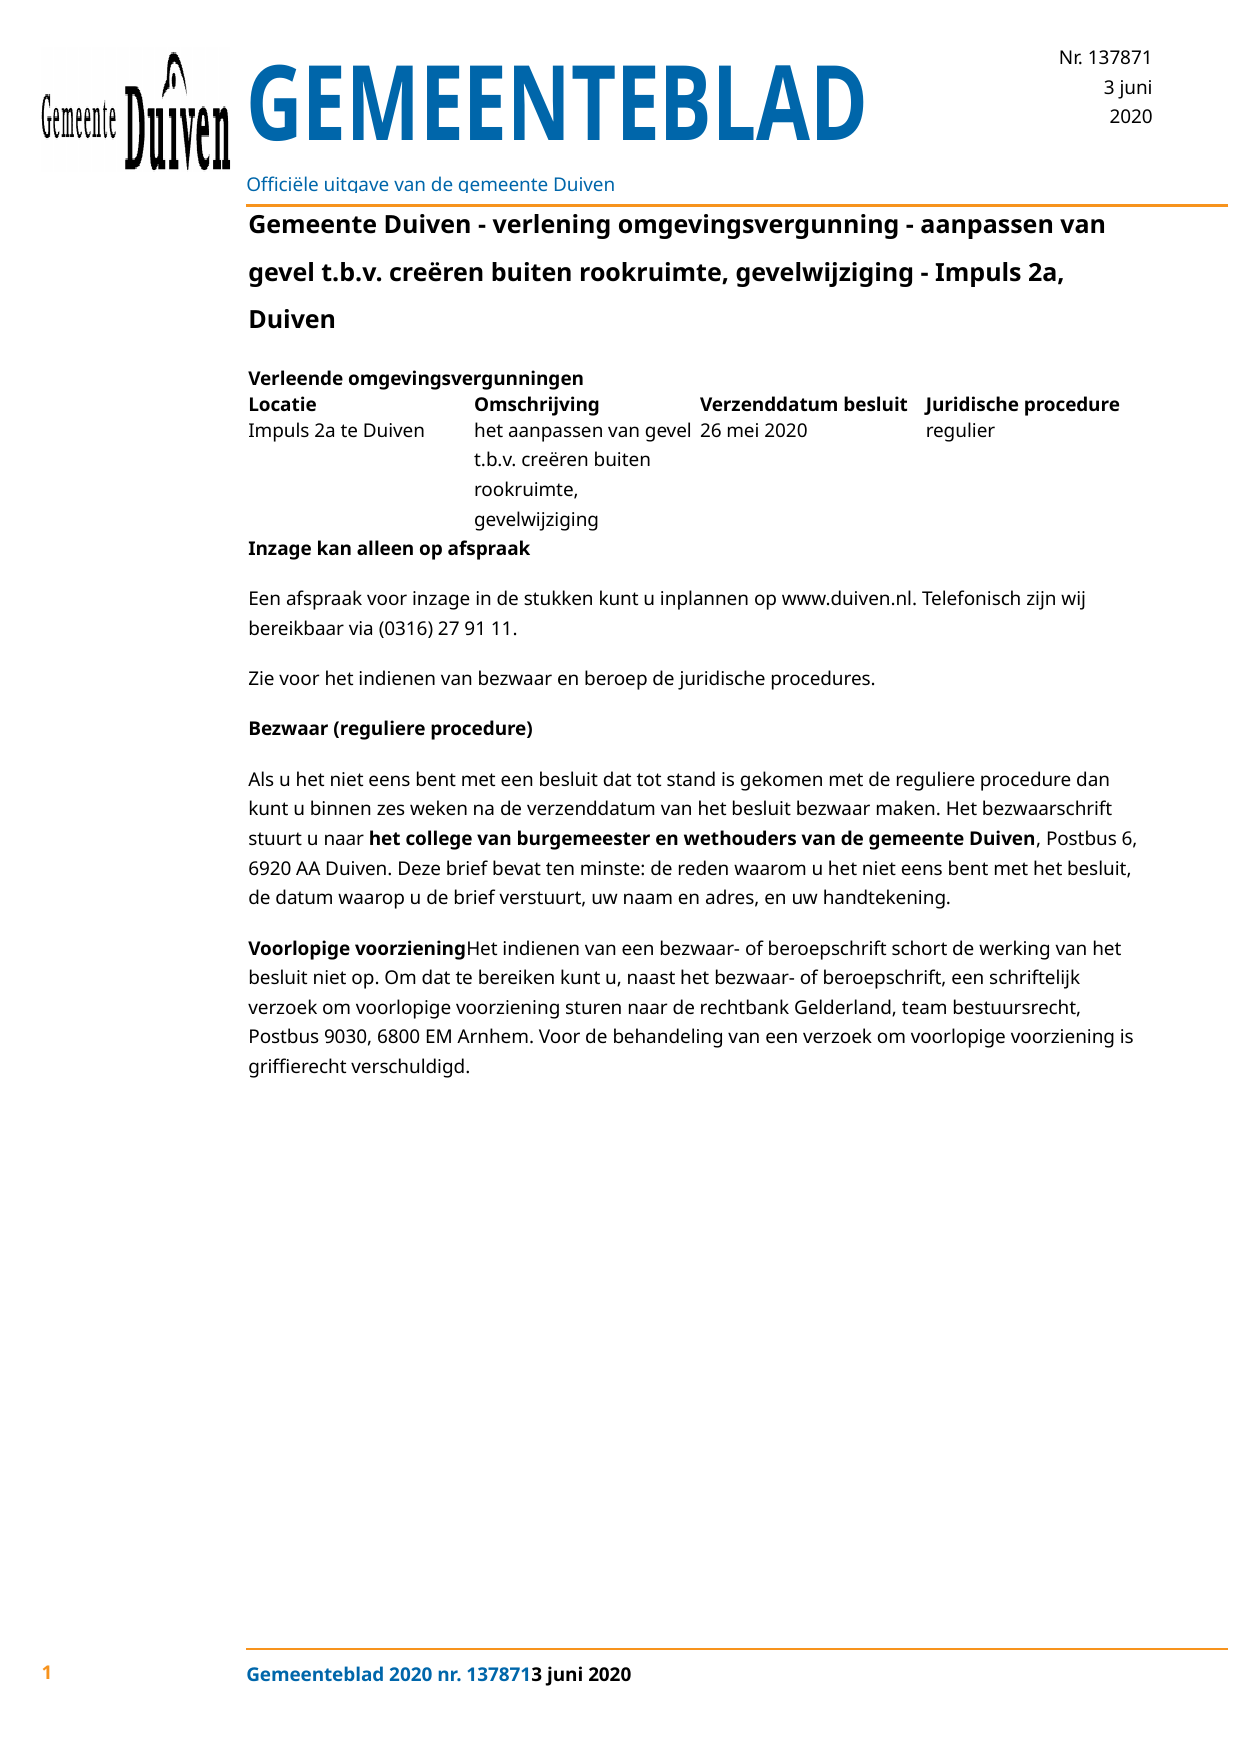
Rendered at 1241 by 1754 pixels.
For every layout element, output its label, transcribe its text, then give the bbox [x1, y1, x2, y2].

text Bezwaar (reguliere procedure) [248, 716, 1152, 741]
table_cell Omschrijving [474, 391, 700, 417]
table_cell regulier [926, 417, 1152, 532]
text Een afspraak voor inzage in de stukken kunt u inplannen op www.duiven.nl. Telefonisch zijn wij bereikbaar via (0316) 27 91 11. [248, 585, 1152, 641]
table_cell Locatie [248, 391, 474, 417]
table_cell het aanpassen van gevel t.b.v. creëren buiten rookruimte, gevelwijziging [474, 417, 700, 532]
table_header Verleende omgevingsvergunningen [248, 366, 1152, 391]
table_cell Juridische procedure [926, 391, 1152, 417]
text Inzage kan alleen op afspraak [248, 535, 1152, 561]
text Voorlopige voorzieningHet indienen van een bezwaar- of beroepschrift schort de werking van het besluit niet op. Om dat te bereiken kunt u, naast het bezwaar- of beroepschrift, een schriftelijk verzoek om voorlopige voorziening sturen naar de rechtbank Gelderland, team bestuursrecht, Postbus 9030, 6800 EM Arnhem. Voor de behandeling van een verzoek om voorlopige voorziening is griffierecht verschuldigd. [248, 935, 1152, 1079]
table_cell Impuls 2a te Duiven [248, 417, 474, 532]
picture [41, 47, 231, 172]
text Gemeente Duiven - verlening omgevingsvergunning - aanpassen van gevel t.b.v. creëren buiten rookruimte, gevelwijziging - Impuls 2a, Duiven [248, 207, 1152, 336]
text Zie voor het indienen van bezwaar en beroep de juridische procedures. [248, 665, 1152, 691]
table_cell 26 mei 2020 [700, 417, 926, 532]
table_cell Verzenddatum besluit [700, 391, 926, 417]
text Als u het niet eens bent met een besluit dat tot stand is gekomen met de reguliere procedure dan kunt u binnen zes weken na de verzenddatum van het besluit bezwaar maken. Het bezwaarschrift stuurt u naar het college van burgemeester en wethouders van de gemeente Duiven, Postbus 6, 6920 AA Duiven. Deze brief bevat ten minste: de reden waarom u het niet eens bent met het besluit, de datum waarop u de brief verstuurt, uw naam en adres, en uw handtekening. [248, 766, 1152, 910]
